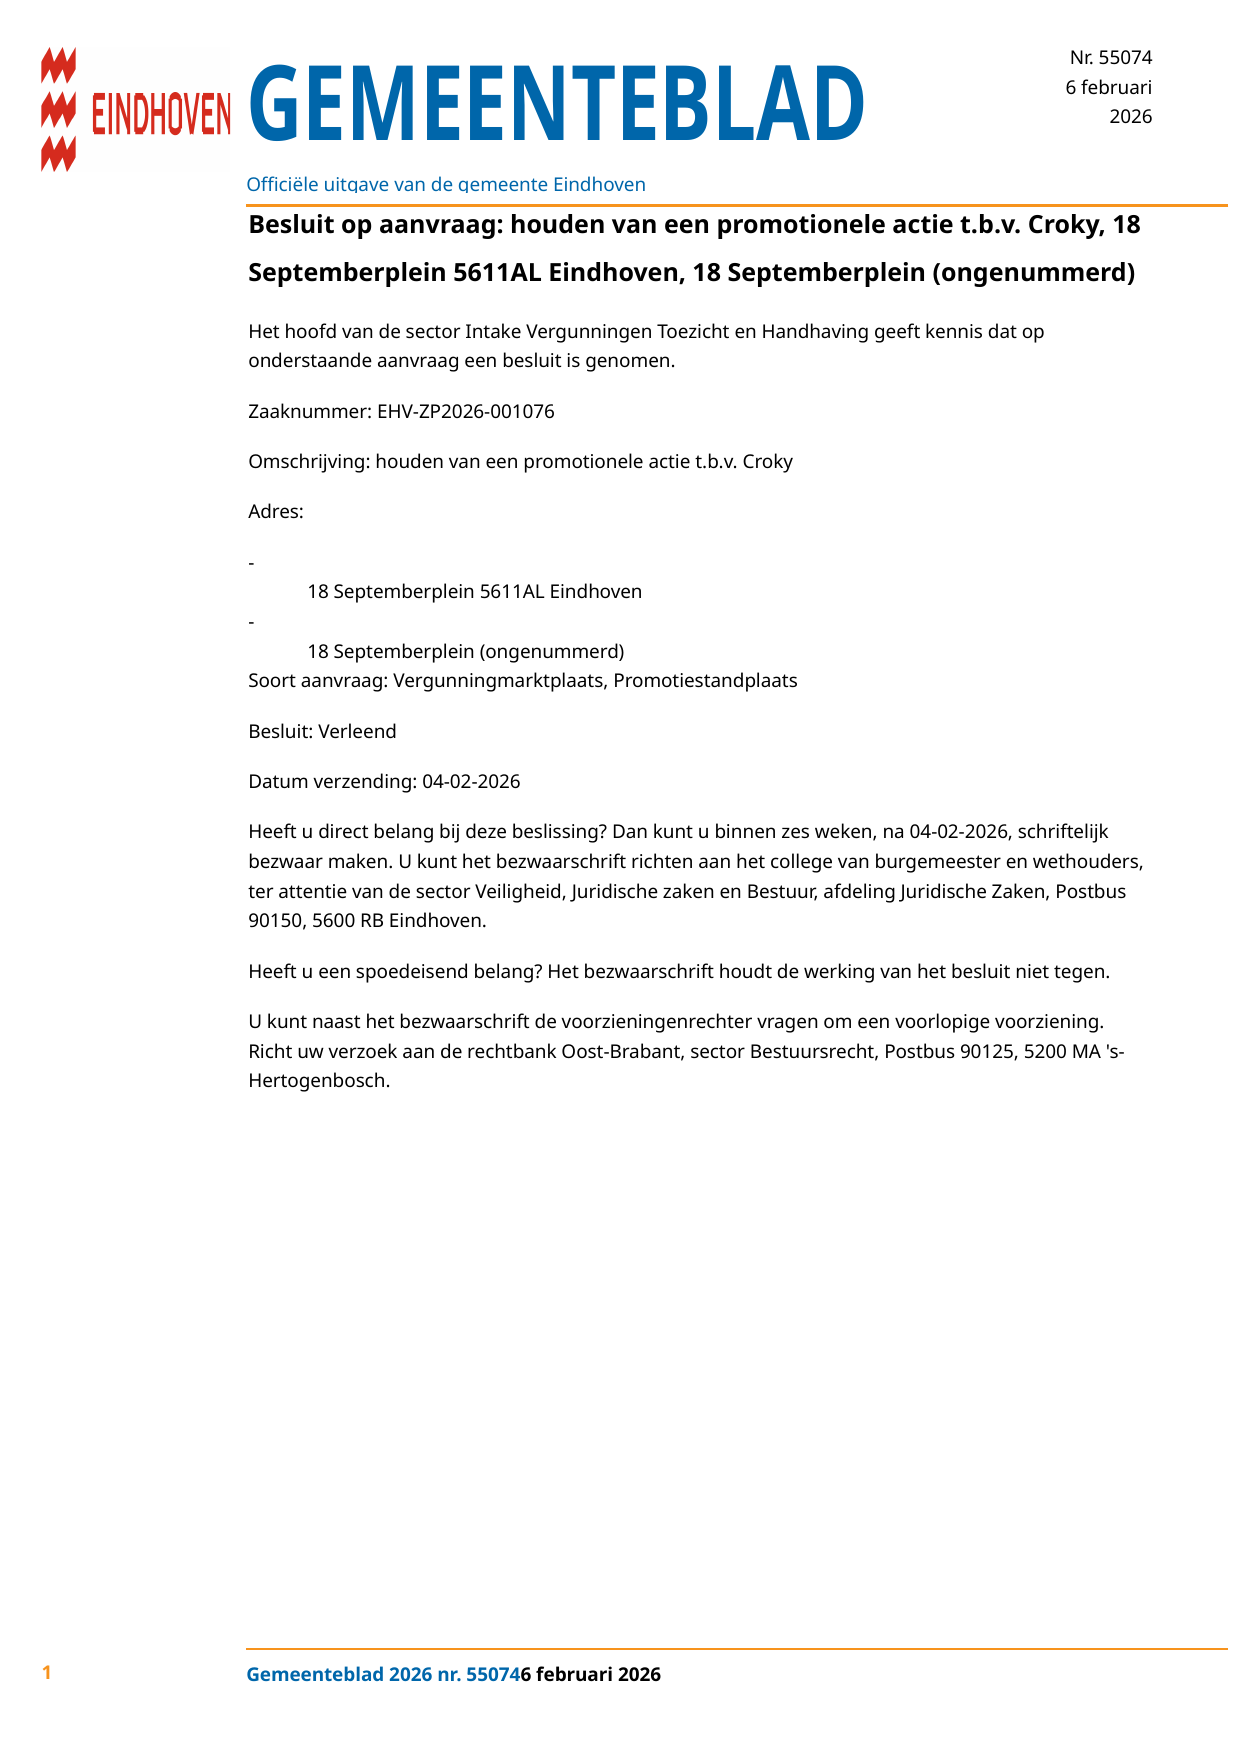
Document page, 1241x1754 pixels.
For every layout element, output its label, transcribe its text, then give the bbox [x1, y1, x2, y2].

picture [41, 47, 231, 172]
list 18 Septemberplein (ongenummerd) [248, 638, 1152, 664]
text Besluit op aanvraag: houden van een promotionele actie t.b.v. Croky, 18 Septemberplein 5611AL Eindhoven, 18 Septemberplein (ongenummerd) [248, 207, 1152, 288]
text Zaaknummer: EHV-ZP2026-001076 [248, 398, 1152, 424]
list 18 Septemberplein 5611AL Eindhoven [248, 579, 1152, 604]
text Soort aanvraag: Vergunningmarktplaats, Promotiestandplaats [248, 667, 1152, 693]
text Heeft u direct belang bij deze beslissing? Dan kunt u binnen zes weken, na 04-02-2026, schriftelijk bezwaar maken. U kunt het bezwaarschrift richten aan het college van burgemeester en wethouders, ter attentie van de sector Veiligheid, Juridische zaken en Bestuur, afdeling Juridische Zaken, Postbus 90150, 5600 RB Eindhoven. [248, 819, 1152, 933]
text Omschrijving: houden van een promotionele actie t.b.v. Croky [248, 448, 1152, 474]
text Heeft u een spoedeisend belang? Het bezwaarschrift houdt de werking van het besluit niet tegen. [248, 958, 1152, 984]
text Adres: [248, 499, 1152, 524]
text Het hoofd van de sector Intake Vergunningen Toezicht en Handhaving geeft kennis dat op onderstaande aanvraag een besluit is genomen. [248, 318, 1152, 373]
text Besluit: Verleend [248, 718, 1152, 744]
text U kunt naast het bezwaarschrift de voorzieningenrechter vragen om een voorlopige voorziening. Richt uw verzoek aan de rechtbank Oost-Brabant, sector Bestuursrecht, Postbus 90125, 5200 MA 's-Hertogenbosch. [248, 1008, 1152, 1093]
text Datum verzending: 04-02-2026 [248, 768, 1152, 794]
